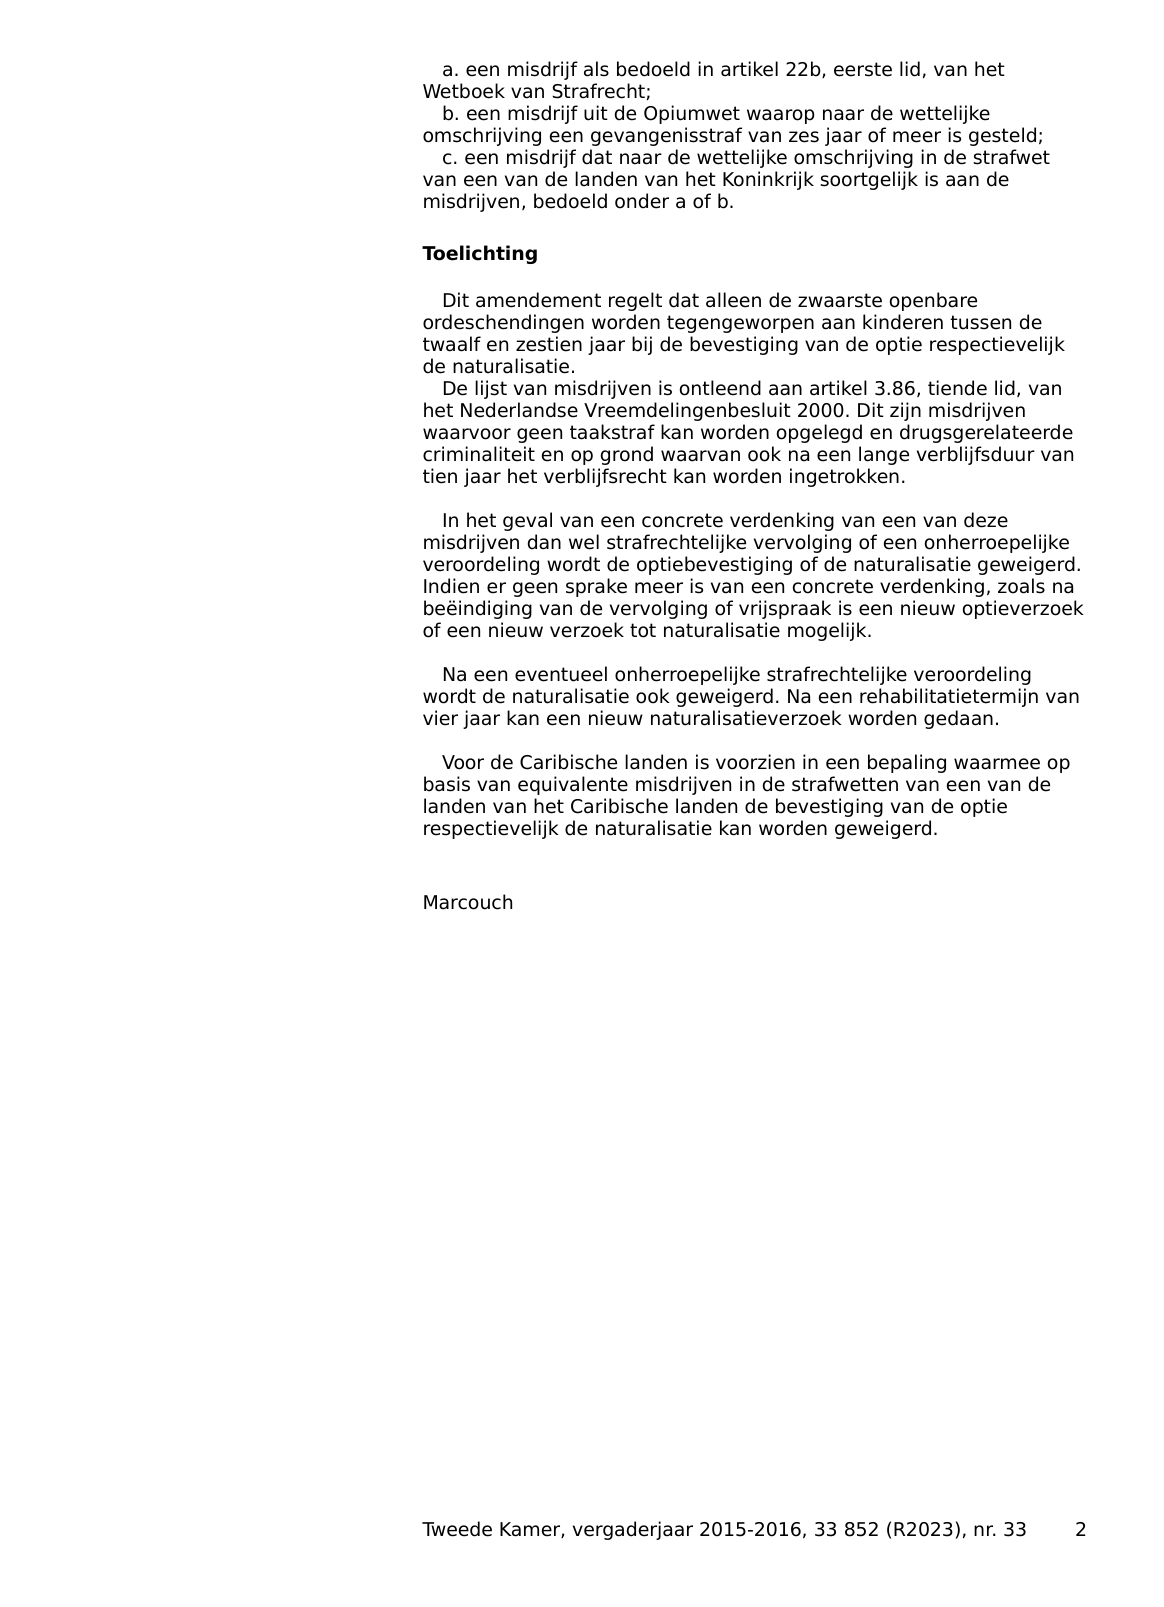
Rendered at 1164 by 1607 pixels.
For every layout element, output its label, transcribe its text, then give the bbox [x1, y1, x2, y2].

text Na een eventueel onherroepelijke strafrechtelijke veroordeling wordt de naturalisatie ook geweigerd. Na een rehabilitatietermijn van vier jaar kan een nieuw naturalisatieverzoek worden gedaan. [422, 664, 1087, 730]
text Dit amendement regelt dat alleen de zwaarste openbare ordeschendingen worden tegengeworpen aan kinderen tussen de twaalf en zestien jaar bij de bevestiging van de optie respectievelijk de naturalisatie. [422, 290, 1087, 378]
text Voor de Caribische landen is voorzien in een bepaling waarmee op basis van equivalente misdrijven in de strafwetten van een van de landen van het Caribische landen de bevestiging van de optie respectievelijk de naturalisatie kan worden geweigerd. [422, 752, 1087, 840]
text In het geval van een concrete verdenking van een van deze misdrijven dan wel strafrechtelijke vervolging of een onherroepelijke veroordeling wordt de optiebevestiging of de naturalisatie geweigerd. Indien er geen sprake meer is van een concrete verdenking, zoals na beëindiging van de vervolging of vrijspraak is een nieuw optieverzoek of een nieuw verzoek tot naturalisatie mogelijk. [422, 510, 1087, 642]
text De lijst van misdrijven is ontleend aan artikel 3.86, tiende lid, van het Nederlandse Vreemdelingenbesluit 2000. Dit zijn misdrijven waarvoor geen taakstraf kan worden opgelegd en drugsgerelateerde criminaliteit en op grond waarvan ook na een lange verblijfsduur van tien jaar het verblijfsrecht kan worden ingetrokken. [422, 378, 1087, 488]
text b. een misdrijf uit de Opiumwet waarop naar de wettelijke omschrijving een gevangenisstraf van zes jaar of meer is gesteld; [422, 103, 1087, 147]
subtitle Toelichting [422, 243, 1087, 265]
text a. een misdrijf als bedoeld in artikel 22b, eerste lid, van het Wetboek van Strafrecht; [422, 59, 1087, 103]
text c. een misdrijf dat naar de wettelijke omschrijving in de strafwet van een van de landen van het Koninkrijk soortgelijk is aan de misdrijven, bedoeld onder a of b. [422, 147, 1087, 213]
text Marcouch [422, 870, 1087, 914]
